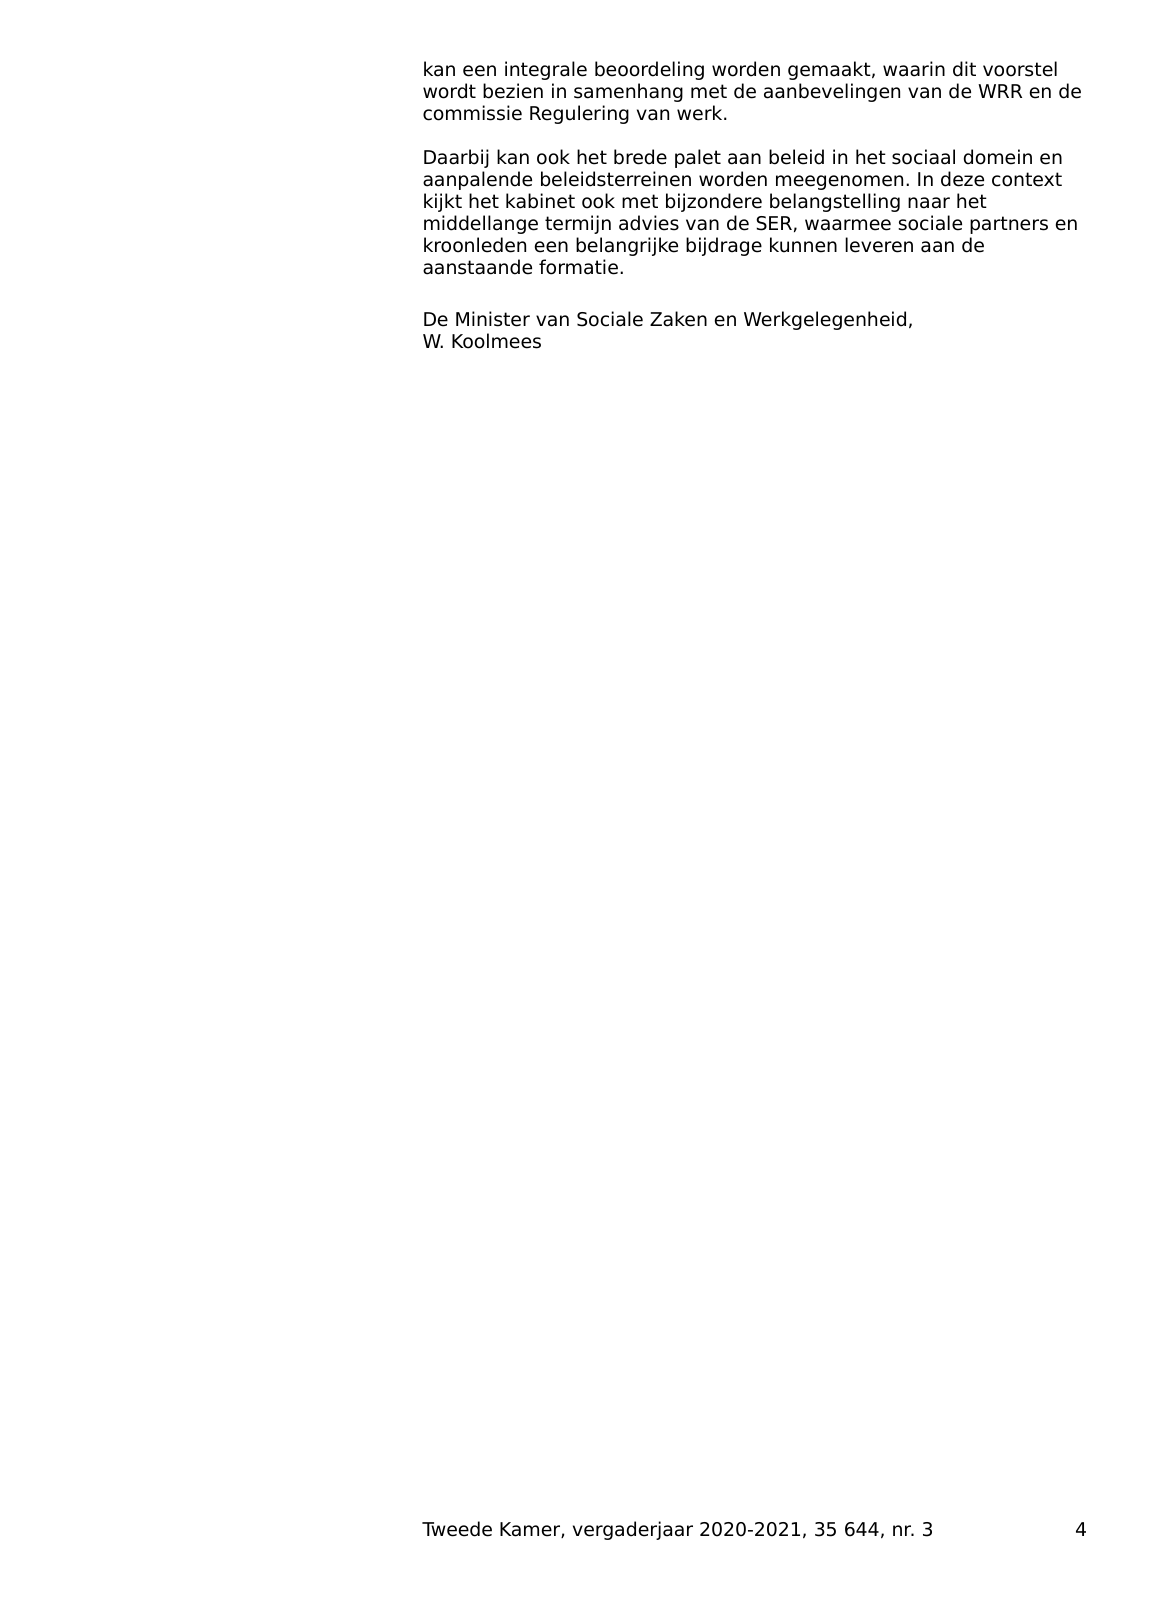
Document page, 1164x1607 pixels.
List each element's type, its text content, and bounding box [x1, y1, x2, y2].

text Daarbij kan ook het brede palet aan beleid in het sociaal domein en aanpalende beleidsterreinen worden meegenomen. In deze context kijkt het kabinet ook met bijzondere belangstelling naar het middellange termijn advies van de SER, waarmee sociale partners en kroonleden een belangrijke bijdrage kunnen leveren aan de aanstaande formatie. [422, 147, 1087, 279]
text De Minister van Sociale Zaken en Werkgelegenheid, W. Koolmees [422, 309, 1087, 353]
text kan een integrale beoordeling worden gemaakt, waarin dit voorstel wordt bezien in samenhang met de aanbevelingen van de WRR en de commissie Regulering van werk. [422, 59, 1087, 125]
